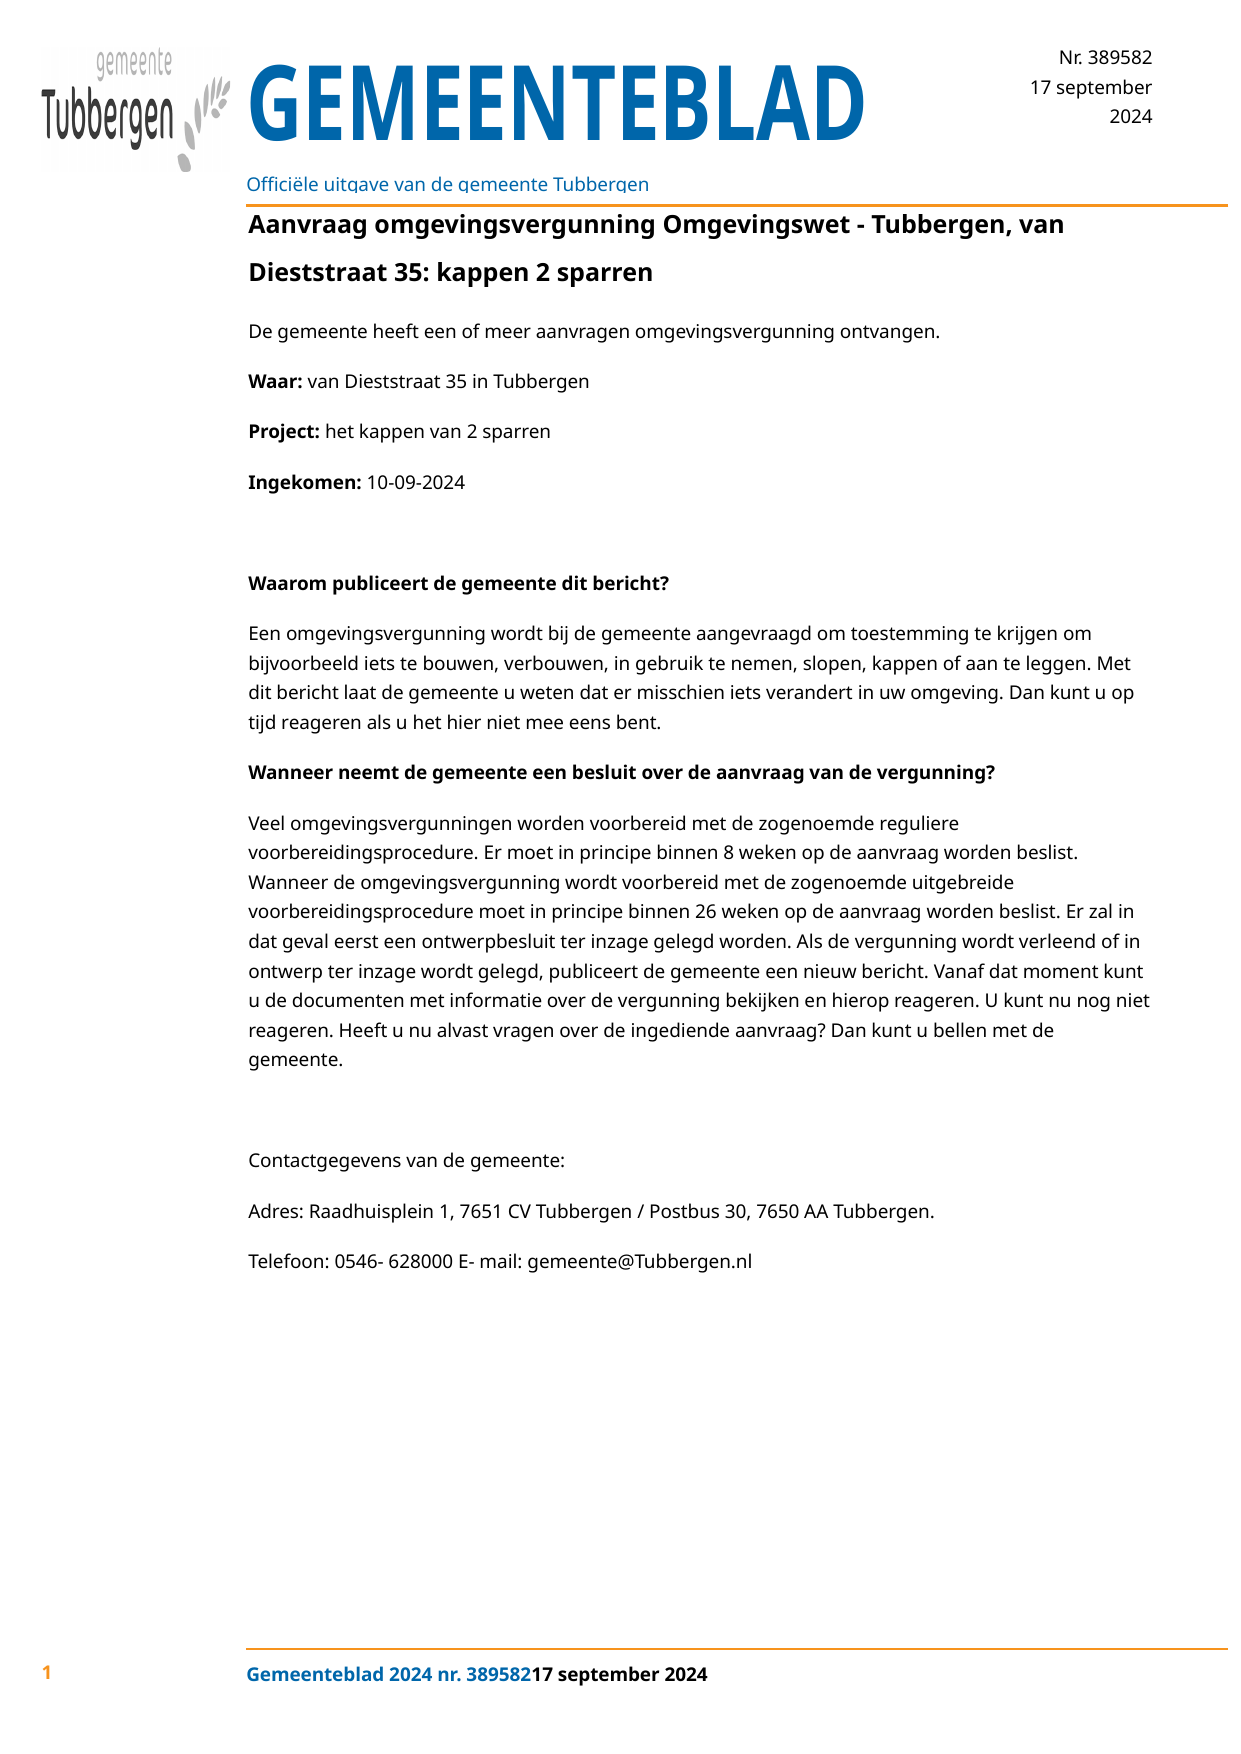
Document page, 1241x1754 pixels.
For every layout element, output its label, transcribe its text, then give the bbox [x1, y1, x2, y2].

text Adres: Raadhuisplein 1, 7651 CV Tubbergen / Postbus 30, 7650 AA Tubbergen. [248, 1198, 1152, 1224]
text Contactgegevens van de gemeente: [248, 1147, 1152, 1173]
text Aanvraag omgevingsvergunning Omgevingswet - Tubbergen, van Dieststraat 35: kappen 2 sparren [248, 207, 1152, 288]
text Waar: van Dieststraat 35 in Tubbergen [248, 368, 1152, 394]
text Ingekomen: 10-09-2024 [248, 469, 1152, 495]
text Waarom publiceert de gemeente dit bericht? [248, 570, 1152, 596]
text Project: het kappen van 2 sparren [248, 419, 1152, 444]
text De gemeente heeft een of meer aanvragen omgevingsvergunning ontvangen. [248, 318, 1152, 344]
text Veel omgevingsvergunningen worden voorbereid met de zogenoemde reguliere voorbereidingsprocedure. Er moet in principe binnen 8 weken op de aanvraag worden beslist. Wanneer de omgevingsvergunning wordt voorbereid met de zogenoemde uitgebreide voorbereidingsprocedure moet in principe binnen 26 weken op de aanvraag worden beslist. Er zal in dat geval eerst een ontwerpbesluit ter inzage gelegd worden. Als de vergunning wordt verleend of in ontwerp ter inzage wordt gelegd, publiceert de gemeente een nieuw bericht. Vanaf dat moment kunt u de documenten met informatie over de vergunning bekijken en hierop reageren. U kunt nu nog niet reageren. Heeft u nu alvast vragen over de ingediende aanvraag? Dan kunt u bellen met de gemeente. [248, 810, 1152, 1072]
text Telefoon: 0546- 628000 E- mail: gemeente@Tubbergen.nl [248, 1248, 1152, 1274]
picture [41, 47, 231, 172]
text Wanneer neemt de gemeente een besluit over de aanvraag van de vergunning? [248, 759, 1152, 785]
text Een omgevingsvergunning wordt bij de gemeente aangevraagd om toestemming te krijgen om bijvoorbeeld iets te bouwen, verbouwen, in gebruik te nemen, slopen, kappen of aan te leggen. Met dit bericht laat de gemeente u weten dat er misschien iets verandert in uw omgeving. Dan kunt u op tijd reageren als u het hier niet mee eens bent. [248, 620, 1152, 735]
